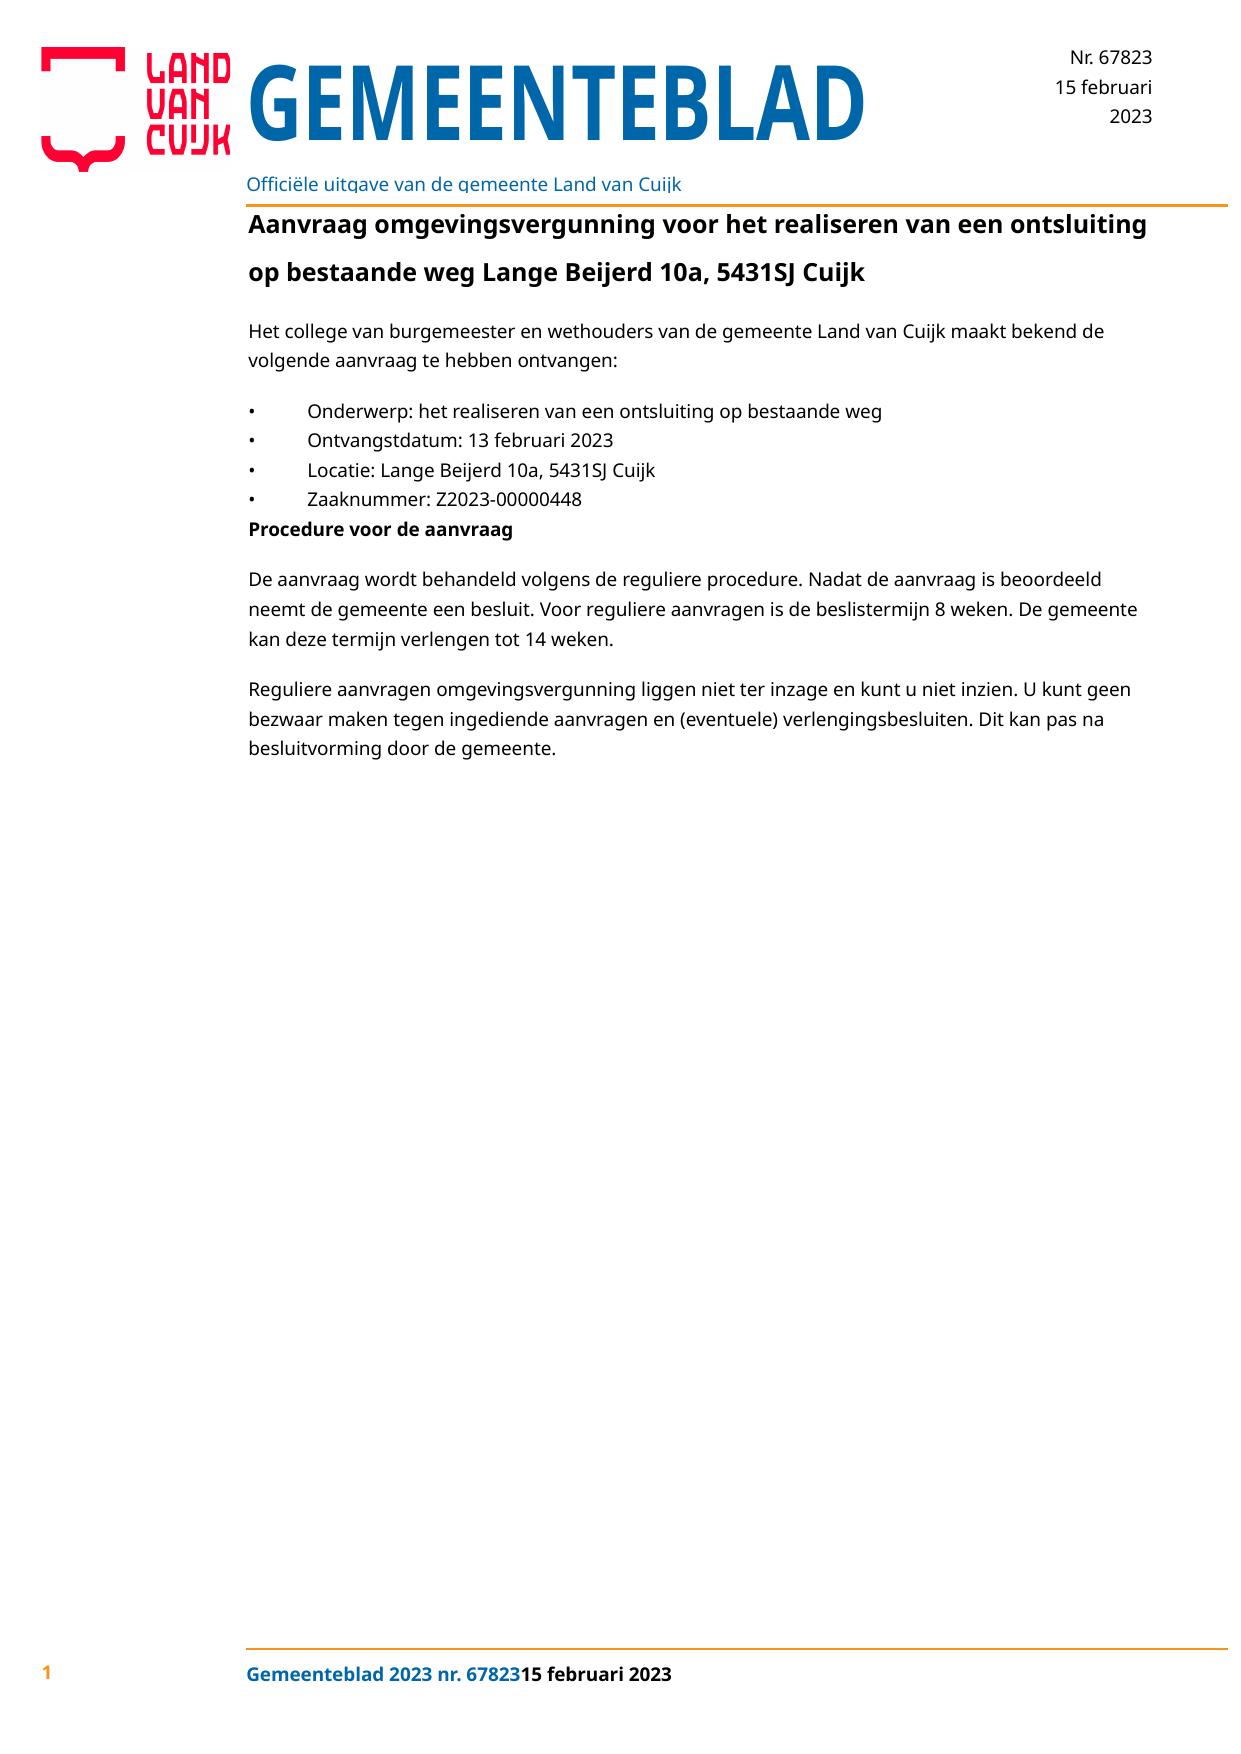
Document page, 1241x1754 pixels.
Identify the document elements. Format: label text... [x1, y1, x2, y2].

list Ontvangstdatum: 13 februari 2023 [248, 427, 1152, 453]
list Zaaknummer: Z2023-00000448 [248, 487, 1152, 512]
list Onderwerp: het realiseren van een ontsluiting op bestaande weg [248, 398, 1152, 424]
text Reguliere aanvragen omgevingsvergunning liggen niet ter inzage en kunt u niet inzien. U kunt geen bezwaar maken tegen ingediende aanvragen en (eventuele) verlengingsbesluiten. Dit kan pas na besluitvorming door de gemeente. [248, 676, 1152, 761]
text Het college van burgemeester en wethouders van de gemeente Land van Cuijk maakt bekend de volgende aanvraag te hebben ontvangen: [248, 318, 1152, 373]
picture [41, 47, 231, 172]
text Procedure voor de aanvraag [248, 516, 1152, 542]
text Aanvraag omgevingsvergunning voor het realiseren van een ontsluiting op bestaande weg Lange Beijerd 10a, 5431SJ Cuijk [248, 207, 1152, 288]
text De aanvraag wordt behandeld volgens de reguliere procedure. Nadat de aanvraag is beoordeeld neemt de gemeente een besluit. Voor reguliere aanvragen is de beslistermijn 8 weken. De gemeente kan deze termijn verlengen tot 14 weken. [248, 567, 1152, 652]
list Locatie: Lange Beijerd 10a, 5431SJ Cuijk [248, 457, 1152, 483]
